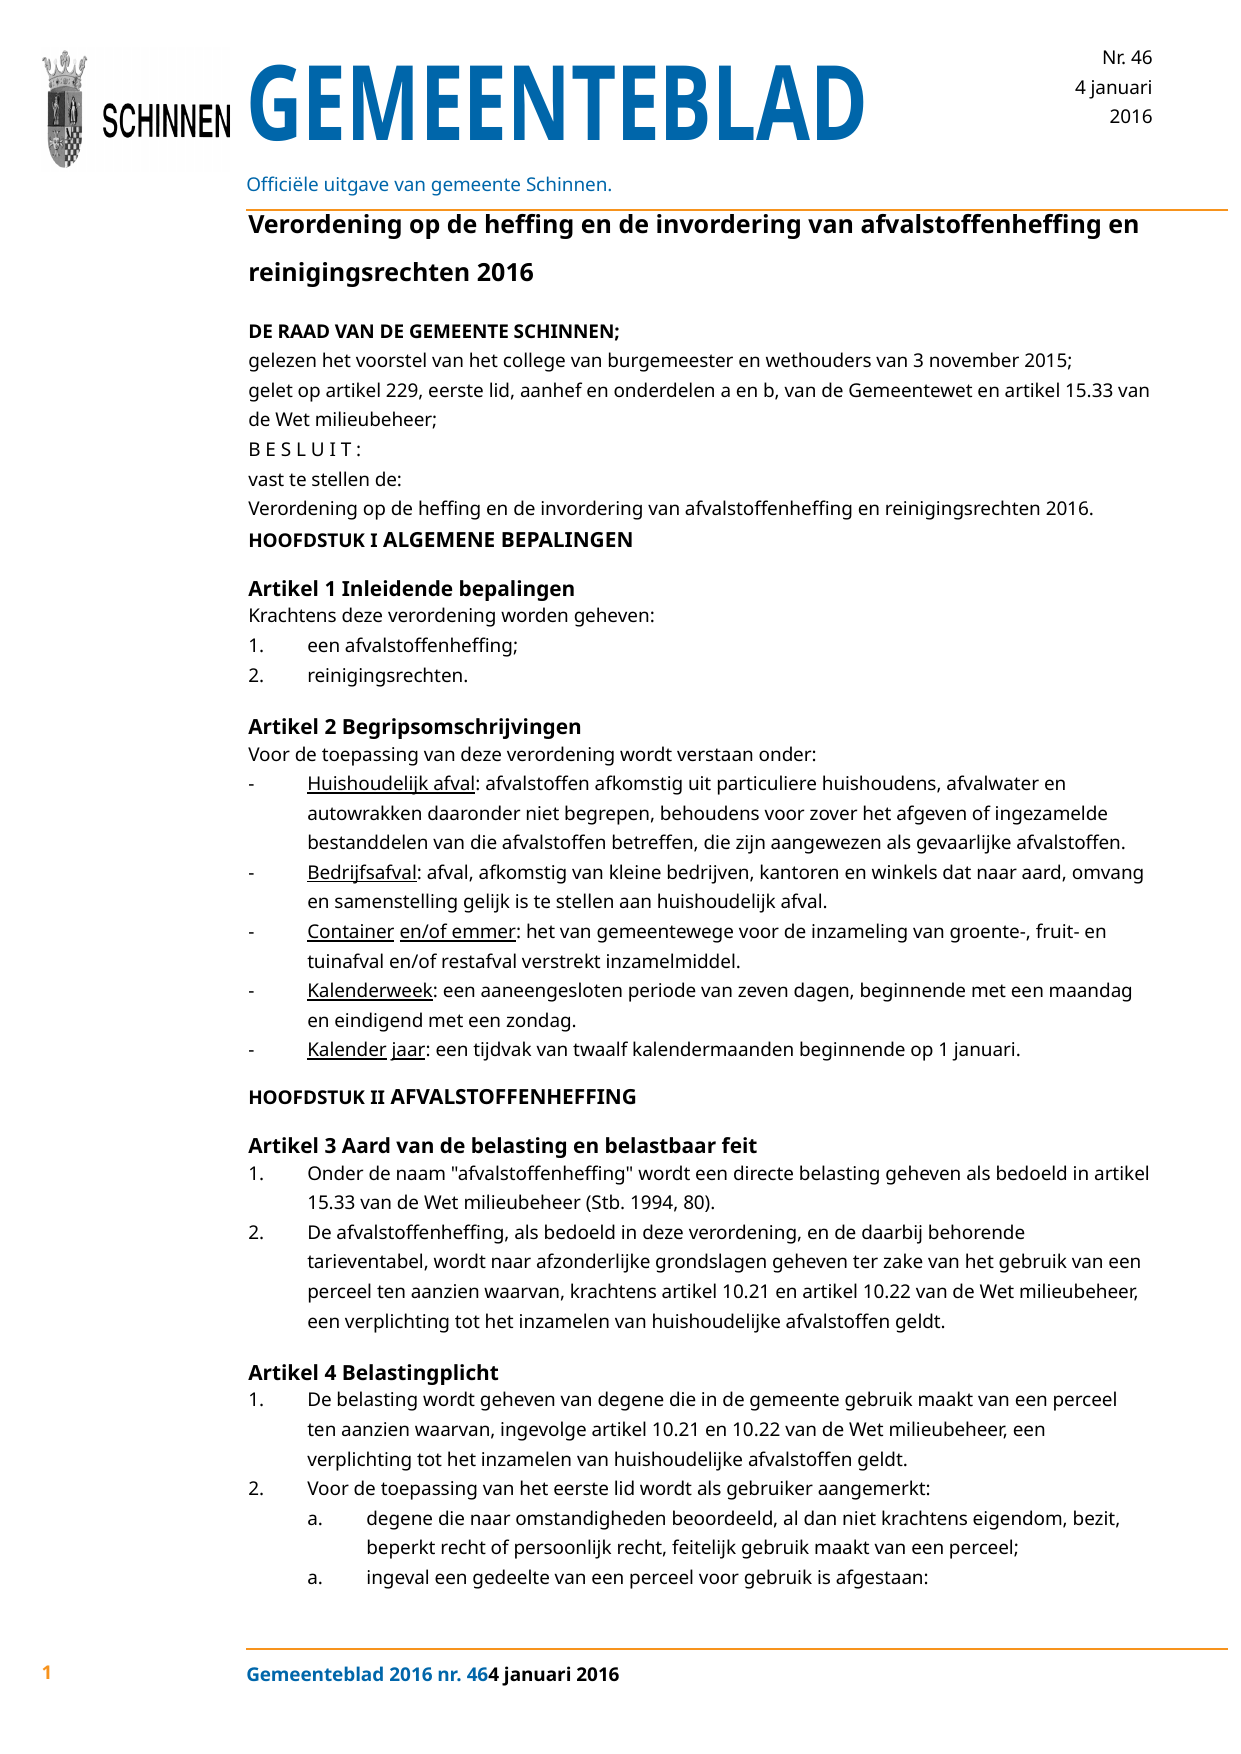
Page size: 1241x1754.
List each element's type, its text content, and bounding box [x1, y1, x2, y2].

picture [41, 47, 231, 172]
list Container en/of emmer: het van gemeentewege voor de inzameling van groente-, fruit- en tuinafval en/of restafval verstrekt inzamelmiddel. [248, 918, 1152, 973]
text Verordening op de heffing en de invordering van afvalstoffenheffing en reinigingsrechten 2016. [248, 495, 1152, 521]
list Voor de toepassing van het eerste lid wordt als gebruiker aangemerkt: [248, 1475, 1152, 1501]
list Onder de naam "afvalstoffenheffing" wordt een directe belasting geheven als bedoeld in artikel 15.33 van de Wet milieubeheer (Stb. 1994, 80). [248, 1160, 1152, 1215]
list Kalender jaar: een tijdvak van twaalf kalendermaanden beginnende op 1 januari. [248, 1037, 1152, 1062]
text Artikel 4 Belastingplicht [248, 1358, 1152, 1387]
list De belasting wordt geheven van degene die in de gemeente gebruik maakt van een perceel ten aanzien waarvan, ingevolge artikel 10.21 en 10.22 van de Wet milieubeheer, een verplichting tot het inzamelen van huishoudelijke afvalstoffen geldt. [248, 1387, 1152, 1472]
list Huishoudelijk afval: afvalstoffen afkomstig uit particuliere huishoudens, afvalwater en autowrakken daaronder niet begrepen, behoudens voor zover het afgeven of ingezamelde bestanddelen van die afvalstoffen betreffen, die zijn aangewezen als gevaarlijke afvalstoffen. [248, 770, 1152, 855]
text Verordening op de heffing en de invordering van afvalstoffenheffing en reinigingsrechten 2016 [248, 211, 1152, 288]
text Krachtens deze verordening worden geheven: [248, 603, 1152, 628]
list De afvalstoffenheffing, als bedoeld in deze verordening, en de daarbij behorende tarieventabel, wordt naar afzonderlijke grondslagen geheven ter zake van het gebruik van een perceel ten aanzien waarvan, krachtens artikel 10.21 en artikel 10.22 van de Wet milieubeheer, een verplichting tot het inzamelen van huishoudelijke afvalstoffen geldt. [248, 1219, 1152, 1333]
text B E S L U I T : [248, 436, 1152, 462]
list reinigingsrechten. [248, 662, 1152, 688]
list een afvalstoffenheffing; [248, 632, 1152, 658]
text HOOFDSTUK I ALGEMENE BEPALINGEN [248, 525, 1152, 553]
text Artikel 2 Begripsomschrijvingen [248, 712, 1152, 741]
text Artikel 1 Inleidende bepalingen [248, 574, 1152, 603]
text Artikel 3 Aard van de belasting en belastbaar feit [248, 1131, 1152, 1160]
list Kalenderweek: een aaneengesloten periode van zeven dagen, beginnende met een maandag en eindigend met een zondag. [248, 977, 1152, 1033]
text gelet op artikel 229, eerste lid, aanhef en onderdelen a en b, van de Gemeentewet en artikel 15.33 van de Wet milieubeheer; [248, 377, 1152, 432]
list degene die naar omstandigheden beoordeeld, al dan niet krachtens eigendom, bezit, beperkt recht of persoonlijk recht, feitelijk gebruik maakt van een perceel; [307, 1505, 1152, 1560]
text gelezen het voorstel van het college van burgemeester en wethouders van 3 november 2015; [248, 347, 1152, 373]
text HOOFDSTUK II AFVALSTOFFENHEFFING [248, 1082, 1152, 1111]
list Bedrijfsafval: afval, afkomstig van kleine bedrijven, kantoren en winkels dat naar aard, omvang en samenstelling gelijk is te stellen aan huishoudelijk afval. [248, 859, 1152, 914]
list ingeval een gedeelte van een perceel voor gebruik is afgestaan: [307, 1564, 1152, 1590]
text Voor de toepassing van deze verordening wordt verstaan onder: [248, 741, 1152, 766]
text DE RAAD VAN DE GEMEENTE SCHINNEN; [248, 318, 1152, 344]
text vast te stellen de: [248, 466, 1152, 492]
